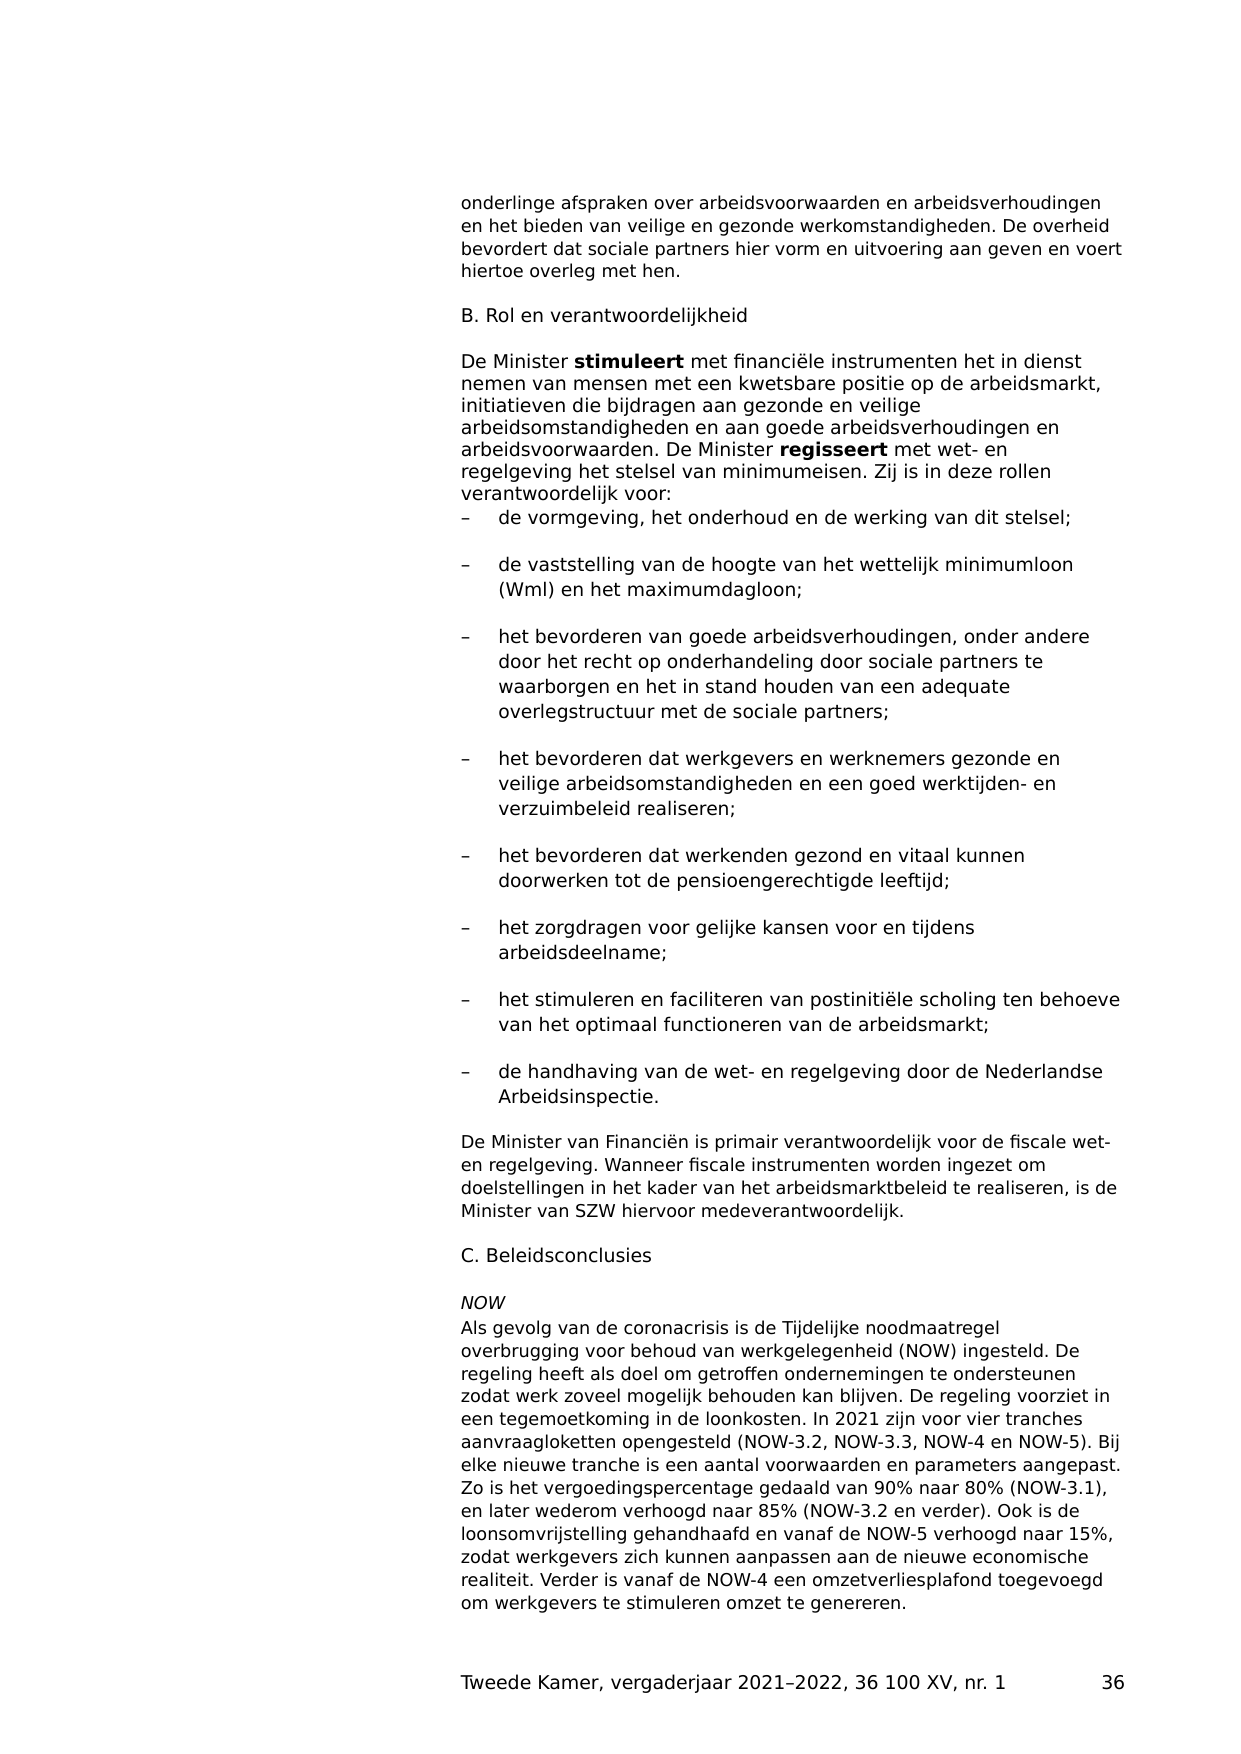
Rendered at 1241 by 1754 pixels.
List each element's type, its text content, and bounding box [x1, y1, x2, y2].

list het bevorderen van goede arbeidsverhoudingen, onder andere door het recht op onderhandeling door sociale partners te waarborgen en het in stand houden van een adequate overlegstructuur met de sociale partners; [461, 624, 1125, 724]
list de handhaving van de wet- en regelgeving door de Nederlandse Arbeidsinspectie. [461, 1059, 1125, 1109]
title C. Beleidsconclusies [461, 1245, 1125, 1267]
title B. Rol en verantwoordelijkheid [461, 305, 1125, 327]
list de vormgeving, het onderhoud en de werking van dit stelsel; [461, 505, 1125, 530]
text onderlinge afspraken over arbeidsvoorwaarden en arbeidsverhoudingen en het bieden van veilige en gezonde werkomstandigheden. De overheid bevordert dat sociale partners hier vorm en uitvoering aan geven en voert hiertoe overleg met hen. [461, 191, 1125, 282]
text De Minister van Financiën is primair verantwoordelijk voor de fiscale wet- en regelgeving. Wanneer fiscale instrumenten worden ingezet om doelstellingen in het kader van het arbeidsmarktbeleid te realiseren, is de Minister van SZW hiervoor medeverantwoordelijk. [461, 1131, 1125, 1222]
list het bevorderen dat werkgevers en werknemers gezonde en veilige arbeidsomstandigheden en een goed werktijden- en verzuimbeleid realiseren; [461, 746, 1125, 821]
text Als gevolg van de coronacrisis is de Tijdelijke noodmaatregel overbrugging voor behoud van werkgelegenheid (NOW) ingesteld. De regeling heeft als doel om getroffen ondernemingen te ondersteunen zodat werk zoveel mogelijk behouden kan blijven. De regeling voorziet in een tegemoetkoming in de loonkosten. In 2021 zijn voor vier tranches aanvraagloketten opengesteld (NOW-3.2, NOW-3.3, NOW-4 en NOW-5). Bij elke nieuwe tranche is een aantal voorwaarden en parameters aangepast. Zo is het vergoedingspercentage gedaald van 90% naar 80% (NOW-3.1), en later wederom verhoogd naar 85% (NOW-3.2 en verder). Ook is de loonsomvrijstelling gehandhaafd en vanaf de NOW-5 verhoogd naar 15%, zodat werkgevers zich kunnen aanpassen aan de nieuwe economische realiteit. Verder is vanaf de NOW-4 een omzetverliesplafond toegevoegd om werkgevers te stimuleren omzet te genereren. [461, 1316, 1125, 1614]
list de vaststelling van de hoogte van het wettelijk minimumloon (Wml) en het maximumdagloon; [461, 552, 1125, 602]
text NOW [461, 1291, 1125, 1314]
list het stimuleren en faciliteren van postinitiële scholing ten behoeve van het optimaal functioneren van de arbeidsmarkt; [461, 987, 1125, 1037]
list het bevorderen dat werkenden gezond en vitaal kunnen doorwerken tot de pensioengerechtigde leeftijd; [461, 843, 1125, 893]
list het zorgdragen voor gelijke kansen voor en tijdens arbeidsdeelname; [461, 915, 1125, 965]
text De Minister stimuleert met financiële instrumenten het in dienst nemen van mensen met een kwetsbare positie op de arbeidsmarkt, initiatieven die bijdragen aan gezonde en veilige arbeidsomstandigheden en aan goede arbeidsverhoudingen en arbeidsvoorwaarden. De Minister regisseert met wet- en regelgeving het stelsel van minimumeisen. Zij is in deze rollen verantwoordelijk voor: [461, 351, 1125, 505]
